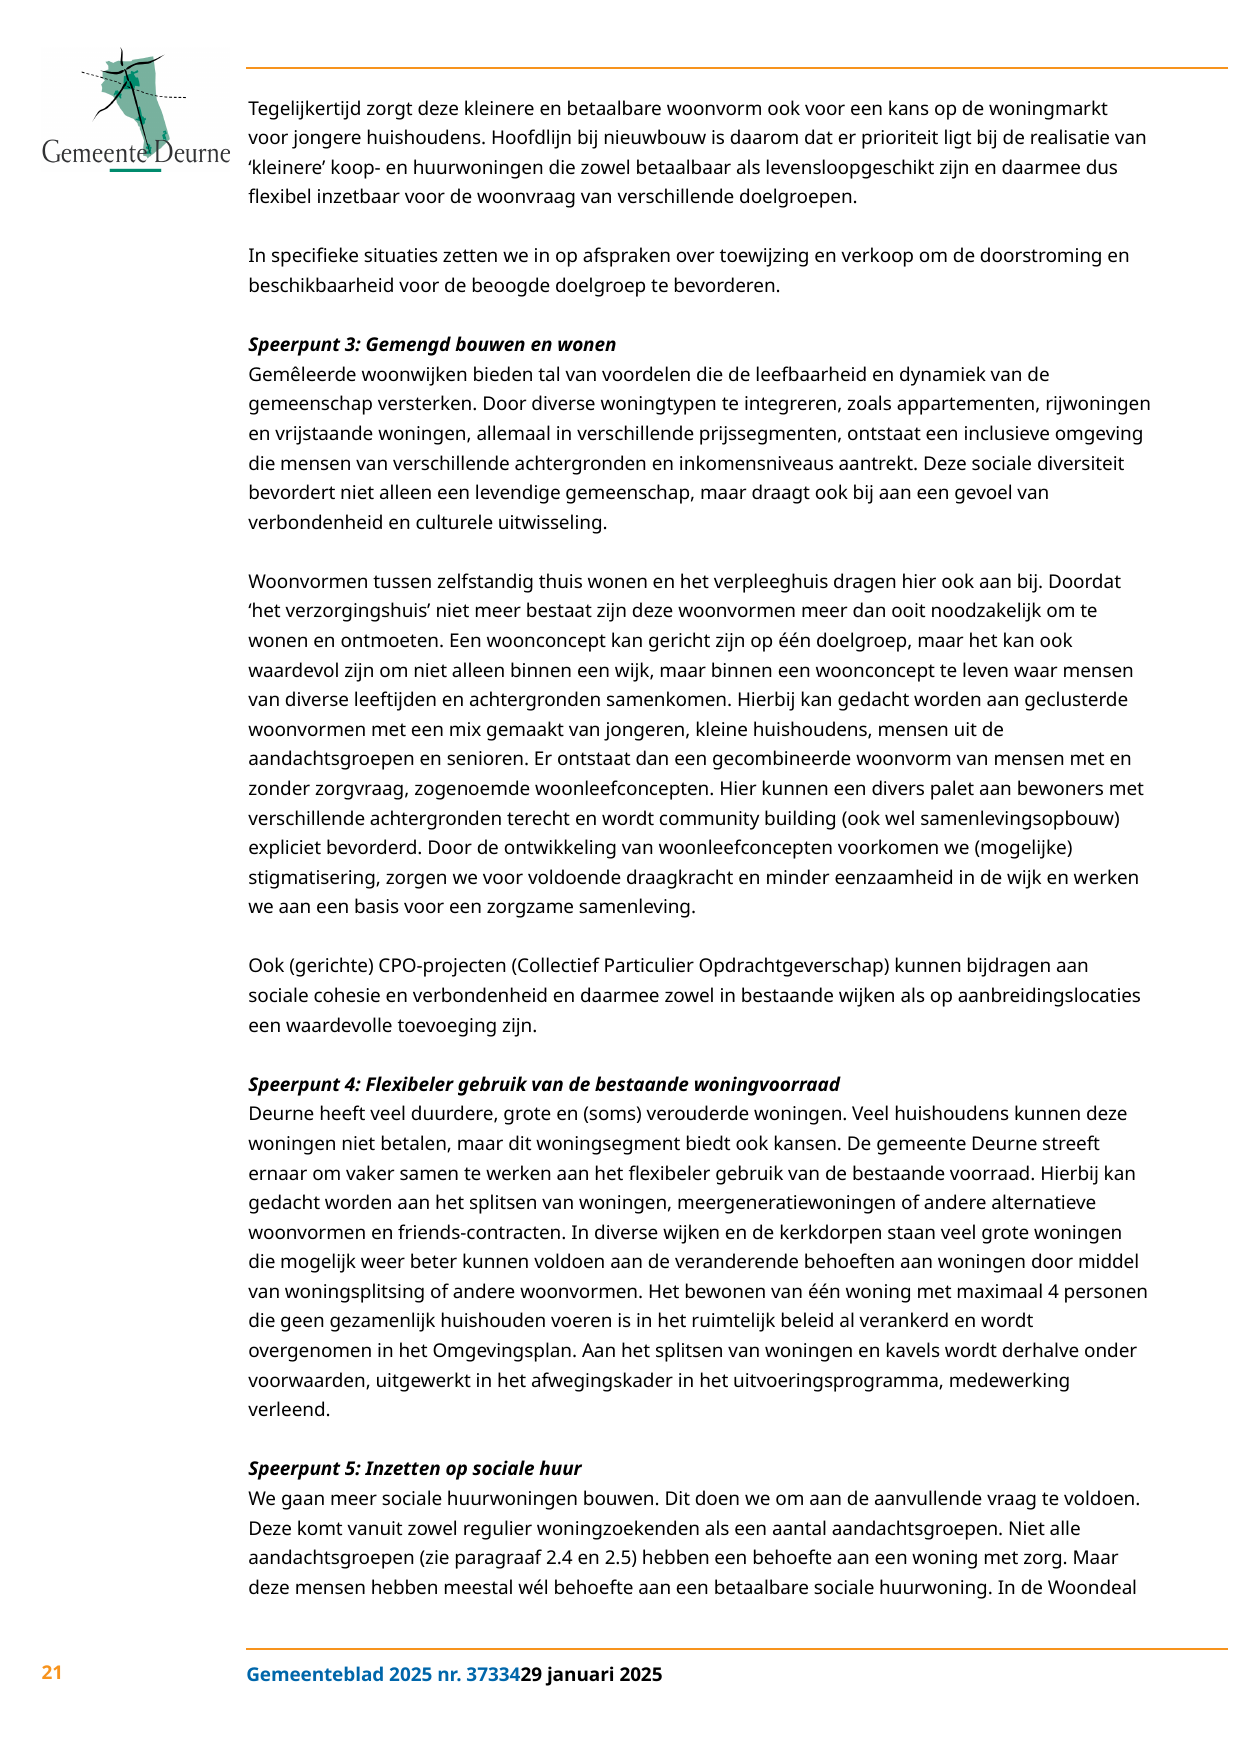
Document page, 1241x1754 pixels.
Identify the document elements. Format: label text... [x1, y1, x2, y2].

text Tegelijkertijd zorgt deze kleinere en betaalbare woonvorm ook voor een kans op de woningmarkt voor jongere huishoudens. Hoofdlijn bij nieuwbouw is daarom dat er prioriteit ligt bij de realisatie van ‘kleinere’ koop- en huurwoningen die zowel betaalbaar als levensloopgeschikt zijn en daarmee dus flexibel inzetbaar voor de woonvraag van verschillende doelgroepen. [248, 95, 1152, 209]
text Gemêleerde woonwijken bieden tal van voordelen die de leefbaarheid en dynamiek van de gemeenschap versterken. Door diverse woningtypen te integreren, zoals appartementen, rijwoningen en vrijstaande woningen, allemaal in verschillende prijssegmenten, ontstaat een inclusieve omgeving die mensen van verschillende achtergronden en inkomensniveaus aantrekt. Deze sociale diversiteit bevordert niet alleen een levendige gemeenschap, maar draagt ook bij aan een gevoel van verbondenheid en culturele uitwisseling. [248, 361, 1152, 535]
picture [41, 47, 231, 172]
text Speerpunt 3: Gemengd bouwen en wonen [248, 331, 1152, 357]
text Woonvormen tussen zelfstandig thuis wonen en het verpleeghuis dragen hier ook aan bij. Doordat ‘het verzorgingshuis’ niet meer bestaat zijn deze woonvormen meer dan ooit noodzakelijk om te wonen en ontmoeten. Een woonconcept kan gericht zijn op één doelgroep, maar het kan ook waardevol zijn om niet alleen binnen een wijk, maar binnen een woonconcept te leven waar mensen van diverse leeftijden en achtergronden samenkomen. Hierbij kan gedacht worden aan geclusterde woonvormen met een mix gemaakt van jongeren, kleine huishoudens, mensen uit de aandachtsgroepen en senioren. Er ontstaat dan een gecombineerde woonvorm van mensen met en zonder zorgvraag, zogenoemde woonleefconcepten. Hier kunnen een divers palet aan bewoners met verschillende achtergronden terecht en wordt community building (ook wel samenlevingsopbouw) expliciet bevorderd. Door de ontwikkeling van woonleefconcepten voorkomen we (mogelijke) stigmatisering, zorgen we voor voldoende draagkracht en minder eenzaamheid in de wijk en werken we aan een basis voor een zorgzame samenleving. [248, 568, 1152, 919]
text We gaan meer sociale huurwoningen bouwen. Dit doen we om aan de aanvullende vraag te voldoen. Deze komt vanuit zowel regulier woningzoekenden als een aantal aandachtsgroepen. Niet alle aandachtsgroepen (zie paragraaf 2.4 en 2.5) hebben een behoefte aan een woning met zorg. Maar deze mensen hebben meestal wél behoefte aan een betaalbare sociale huurwoning. In de Woondeal [248, 1485, 1152, 1600]
text In specifieke situaties zetten we in op afspraken over toewijzing en verkoop om de doorstroming en beschikbaarheid voor de beoogde doelgroep te bevorderen. [248, 243, 1152, 298]
text Speerpunt 5: Inzetten op sociale huur [248, 1456, 1152, 1481]
text Ook (gerichte) CPO-projecten (Collectief Particulier Opdrachtgeverschap) kunnen bijdragen aan sociale cohesie en verbondenheid en daarmee zowel in bestaande wijken als op aanbreidingslocaties een waardevolle toevoeging zijn. [248, 953, 1152, 1038]
text Deurne heeft veel duurdere, grote en (soms) verouderde woningen. Veel huishoudens kunnen deze woningen niet betalen, maar dit woningsegment biedt ook kansen. De gemeente Deurne streeft ernaar om vaker samen te werken aan het flexibeler gebruik van de bestaande voorraad. Hierbij kan gedacht worden aan het splitsen van woningen, meergeneratiewoningen of andere alternatieve woonvormen en friends-contracten. In diverse wijken en de kerkdorpen staan veel grote woningen die mogelijk weer beter kunnen voldoen aan de veranderende behoeften aan woningen door middel van woningsplitsing of andere woonvormen. Het bewonen van één woning met maximaal 4 personen die geen gezamenlijk huishouden voeren is in het ruimtelijk beleid al verankerd en wordt overgenomen in het Omgevingsplan. Aan het splitsen van woningen en kavels wordt derhalve onder voorwaarden, uitgewerkt in het afwegingskader in het uitvoeringsprogramma, medewerking verleend. [248, 1101, 1152, 1422]
text Speerpunt 4: Flexibeler gebruik van de bestaande woningvoorraad [248, 1071, 1152, 1097]
